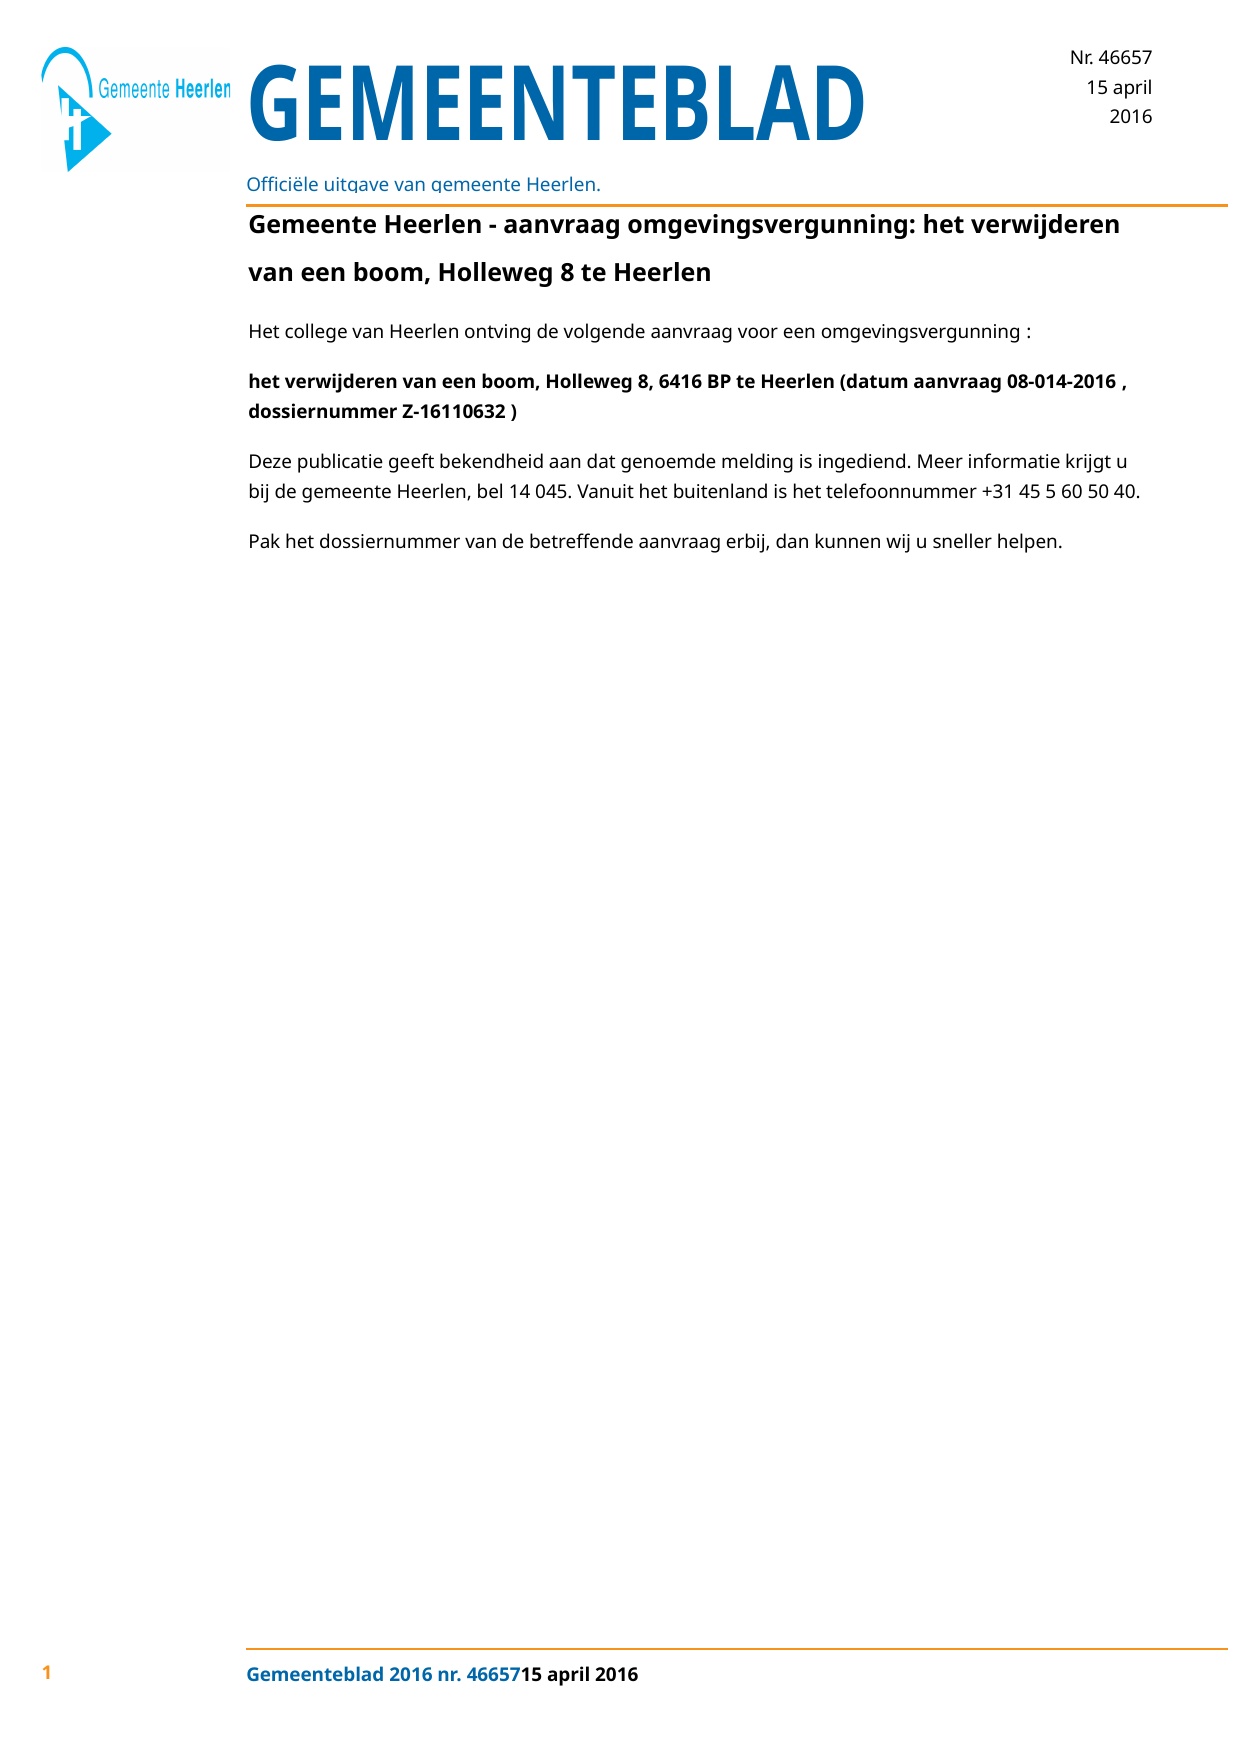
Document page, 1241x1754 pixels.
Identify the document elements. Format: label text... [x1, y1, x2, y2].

text Deze publicatie geeft bekendheid aan dat genoemde melding is ingediend. Meer informatie krijgt u bij de gemeente Heerlen, bel 14 045. Vanuit het buitenland is het telefoonnummer +31 45 5 60 50 40. [248, 448, 1152, 504]
text Pak het dossiernummer van de betreffende aanvraag erbij, dan kunnen wij u sneller helpen. [248, 528, 1152, 554]
text Gemeente Heerlen - aanvraag omgevingsvergunning: het verwijderen van een boom, Holleweg 8 te Heerlen [248, 207, 1152, 288]
picture [41, 47, 58, 70]
text het verwijderen van een boom, Holleweg 8, 6416 BP te Heerlen (datum aanvraag 08-014-2016 , dossiernummer Z-16110632 ) [248, 368, 1152, 424]
text Het college van Heerlen ontving de volgende aanvraag voor een omgevingsvergunning : [248, 318, 1152, 344]
picture [41, 47, 231, 172]
